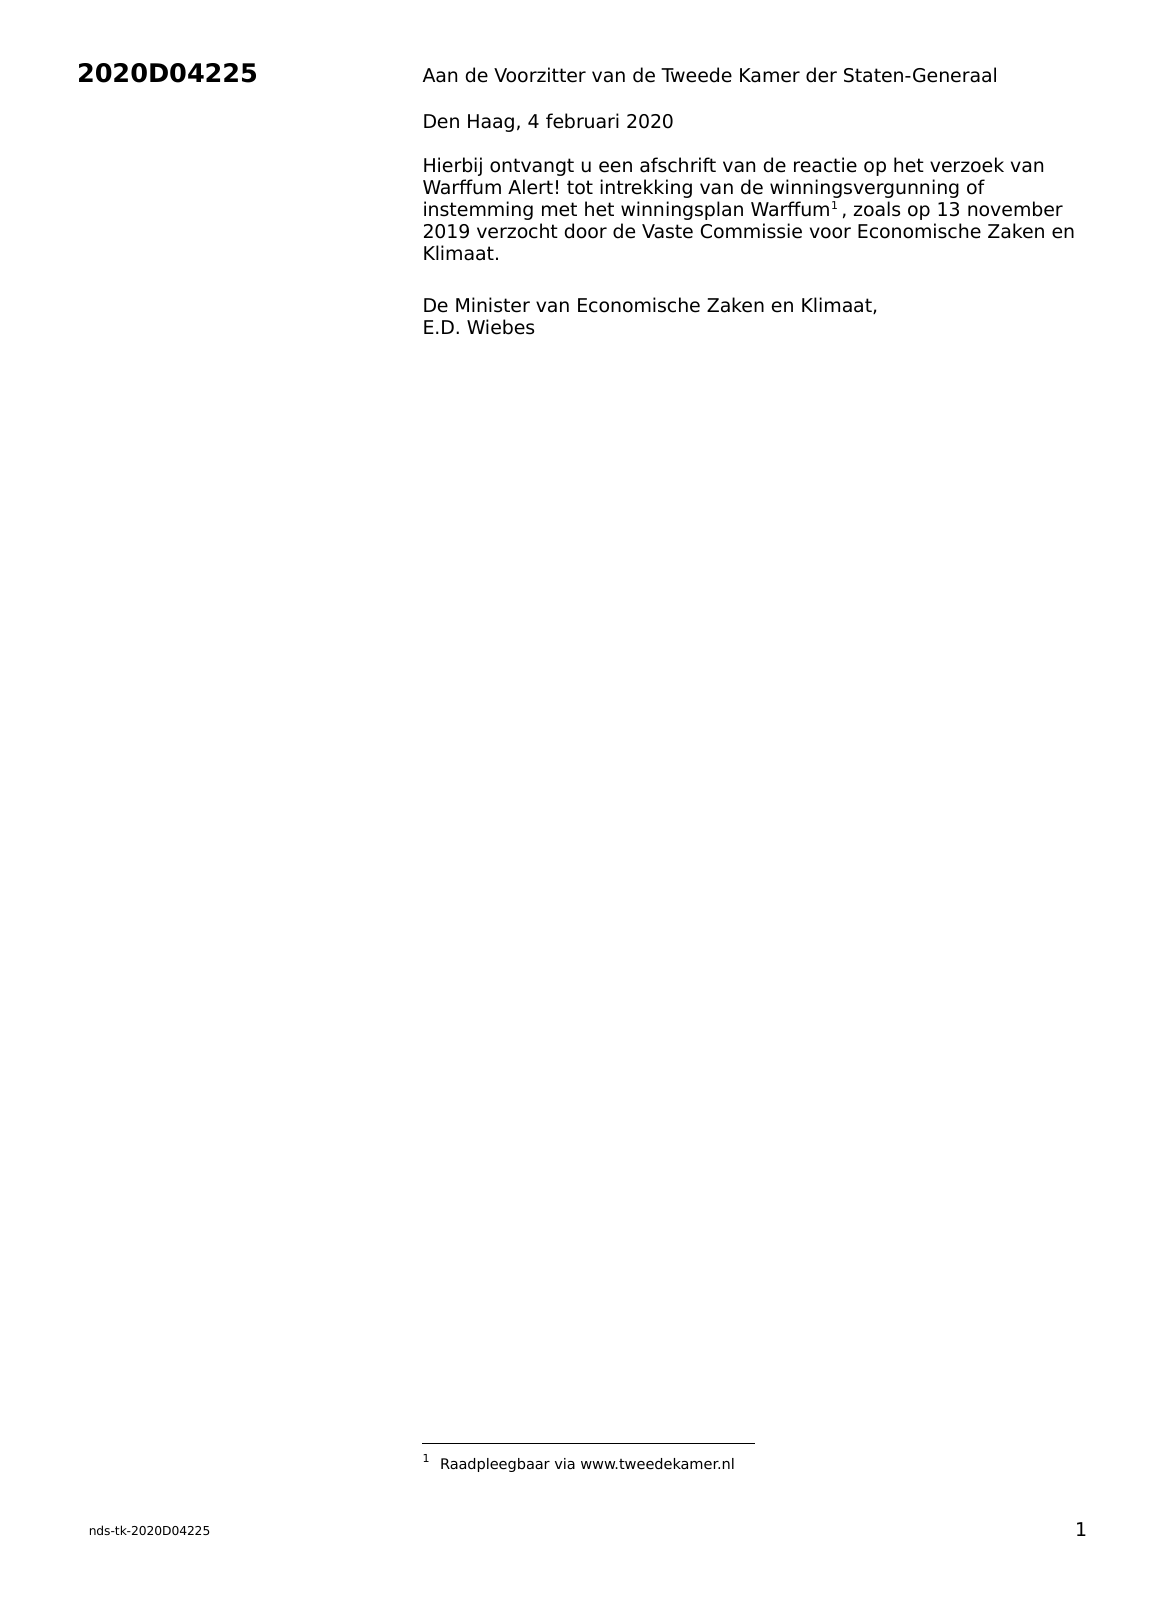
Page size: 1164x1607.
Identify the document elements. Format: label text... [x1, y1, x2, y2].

text Den Haag, 4 februari 2020 [422, 111, 1087, 133]
text Hierbij ontvangt u een afschrift van de reactie op het verzoek van Warffum Alert! tot intrekking van de winningsvergunning of instemming met het winningsplan Warffum, zoals op 13 november 2019 verzocht door de Vaste Commissie voor Economische Zaken en Klimaat. [422, 155, 1087, 265]
text Raadpleegbaar via www.tweedekamer.nl [422, 1452, 1087, 1474]
text 2020D04225 Aan de Voorzitter van de Tweede Kamer der Staten-Generaal [77, 59, 1087, 89]
text De Minister van Economische Zaken en Klimaat, E.D. Wiebes [422, 295, 1087, 339]
text nds-tk-2020D04225 [88, 1524, 323, 1538]
